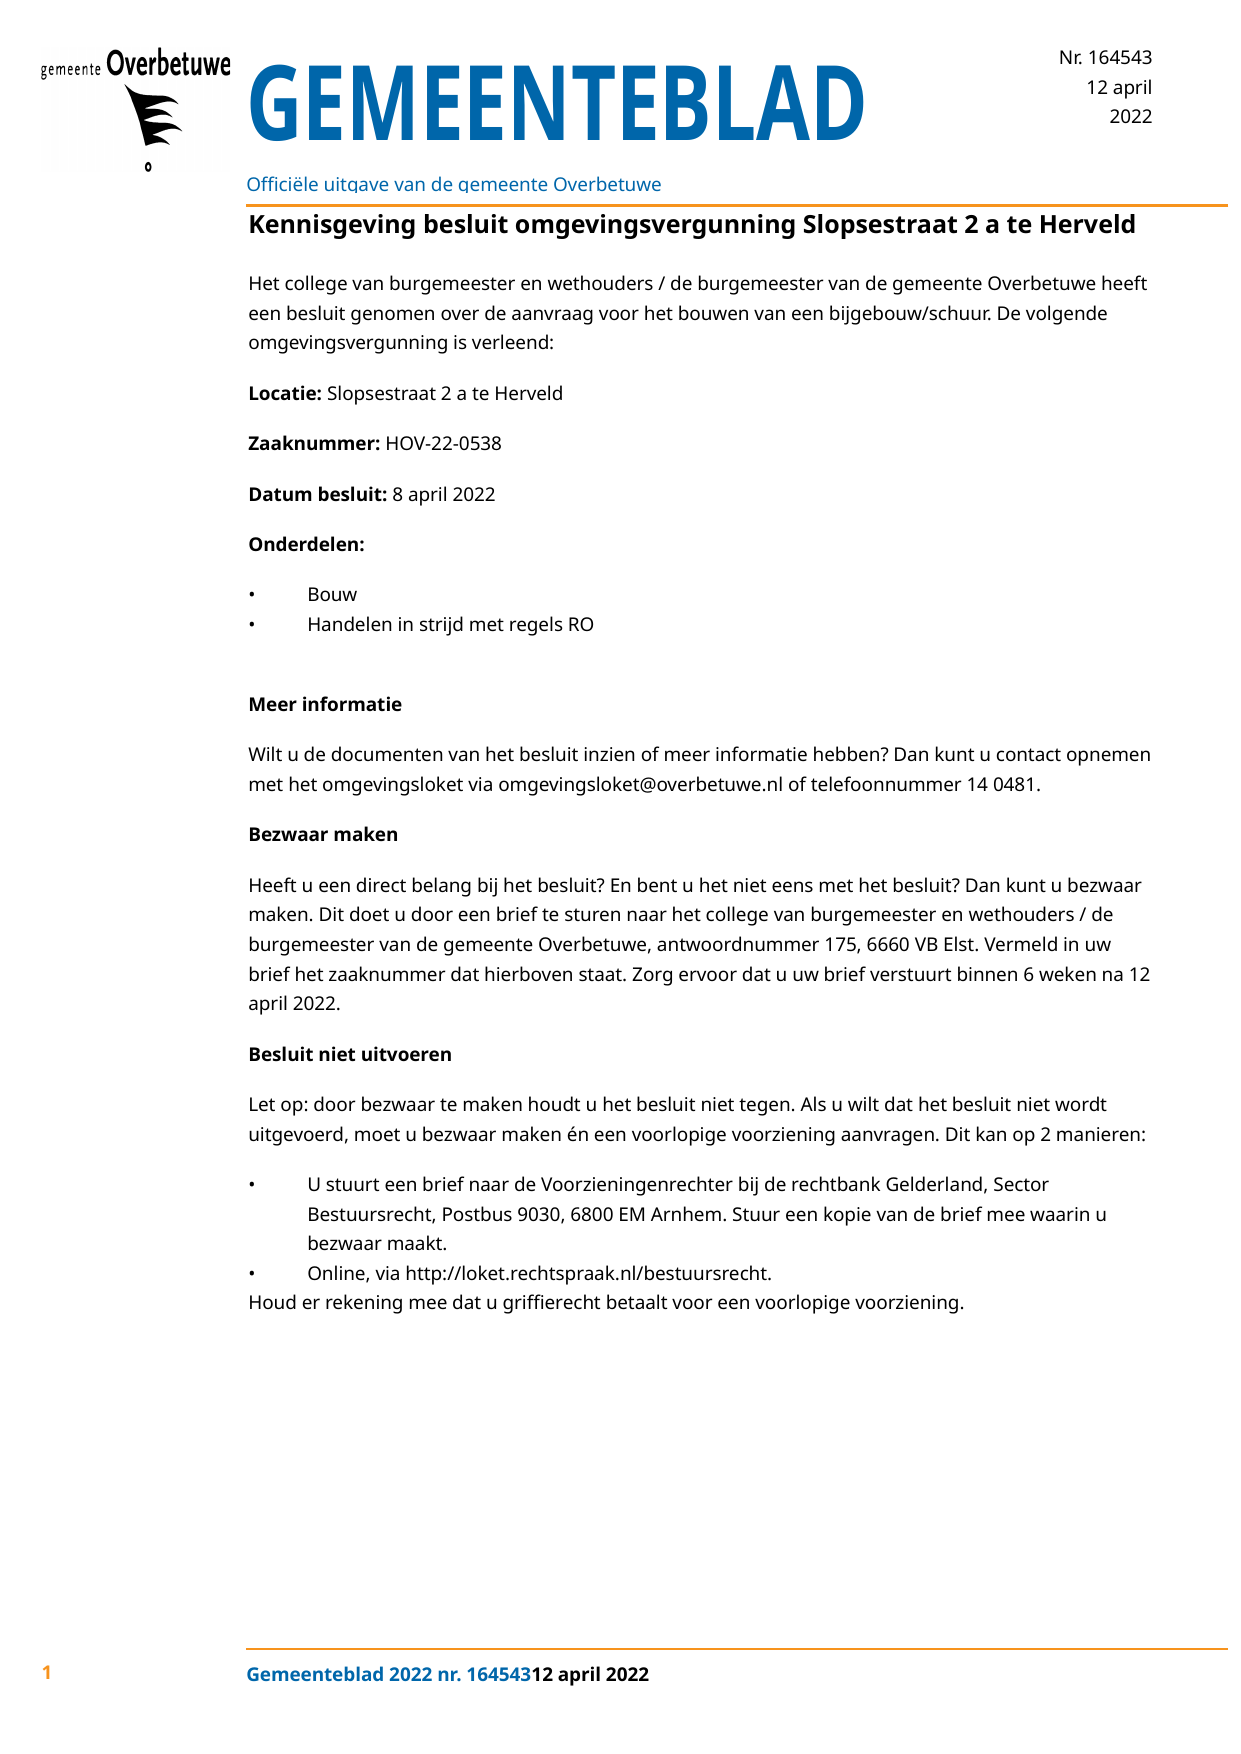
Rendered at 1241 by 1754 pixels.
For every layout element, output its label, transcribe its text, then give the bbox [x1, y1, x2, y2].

text Het college van burgemeester en wethouders / de burgemeester van de gemeente Overbetuwe heeft een besluit genomen over de aanvraag voor het bouwen van een bijgebouw/schuur. De volgende omgevingsvergunning is verleend: [248, 270, 1152, 355]
list Bouw [248, 582, 1152, 607]
text Bezwaar maken [248, 822, 1152, 847]
text Houd er rekening mee dat u griffierecht betaalt voor een voorlopige voorziening. [248, 1289, 1152, 1315]
picture [41, 47, 231, 172]
list Online, via http://loket.rechtspraak.nl/bestuursrecht. [248, 1260, 1152, 1286]
text Meer informatie [248, 691, 1152, 717]
text Locatie: Slopsestraat 2 a te Herveld [248, 380, 1152, 406]
text Datum besluit: 8 april 2022 [248, 481, 1152, 506]
text Zaaknummer: HOV-22-0538 [248, 430, 1152, 456]
list U stuurt een brief naar de Voorzieningenrechter bij de rechtbank Gelderland, Sector Bestuursrecht, Postbus 9030, 6800 EM Arnhem. Stuur een kopie van de brief mee waarin u bezwaar maakt. [248, 1171, 1152, 1256]
text Besluit niet uitvoeren [248, 1041, 1152, 1066]
text Let op: door bezwaar te maken houdt u het besluit niet tegen. Als u wilt dat het besluit niet wordt uitgevoerd, moet u bezwaar maken én een voorlopige voorziening aanvragen. Dit kan op 2 manieren: [248, 1091, 1152, 1146]
list Handelen in strijd met regels RO [248, 611, 1152, 637]
text Onderdelen: [248, 531, 1152, 557]
text Kennisgeving besluit omgevingsvergunning Slopsestraat 2 a te Herveld [248, 207, 1152, 241]
text Wilt u de documenten van het besluit inzien of meer informatie hebben? Dan kunt u contact opnemen met het omgevingsloket via omgevingsloket@overbetuwe.nl of telefoonnummer 14 0481. [248, 742, 1152, 797]
text Heeft u een direct belang bij het besluit? En bent u het niet eens met het besluit? Dan kunt u bezwaar maken. Dit doet u door een brief te sturen naar het college van burgemeester en wethouders / de burgemeester van de gemeente Overbetuwe, antwoordnummer 175, 6660 VB Elst. Vermeld in uw brief het zaaknummer dat hierboven staat. Zorg ervoor dat u uw brief verstuurt binnen 6 weken na 12 april 2022. [248, 872, 1152, 1016]
